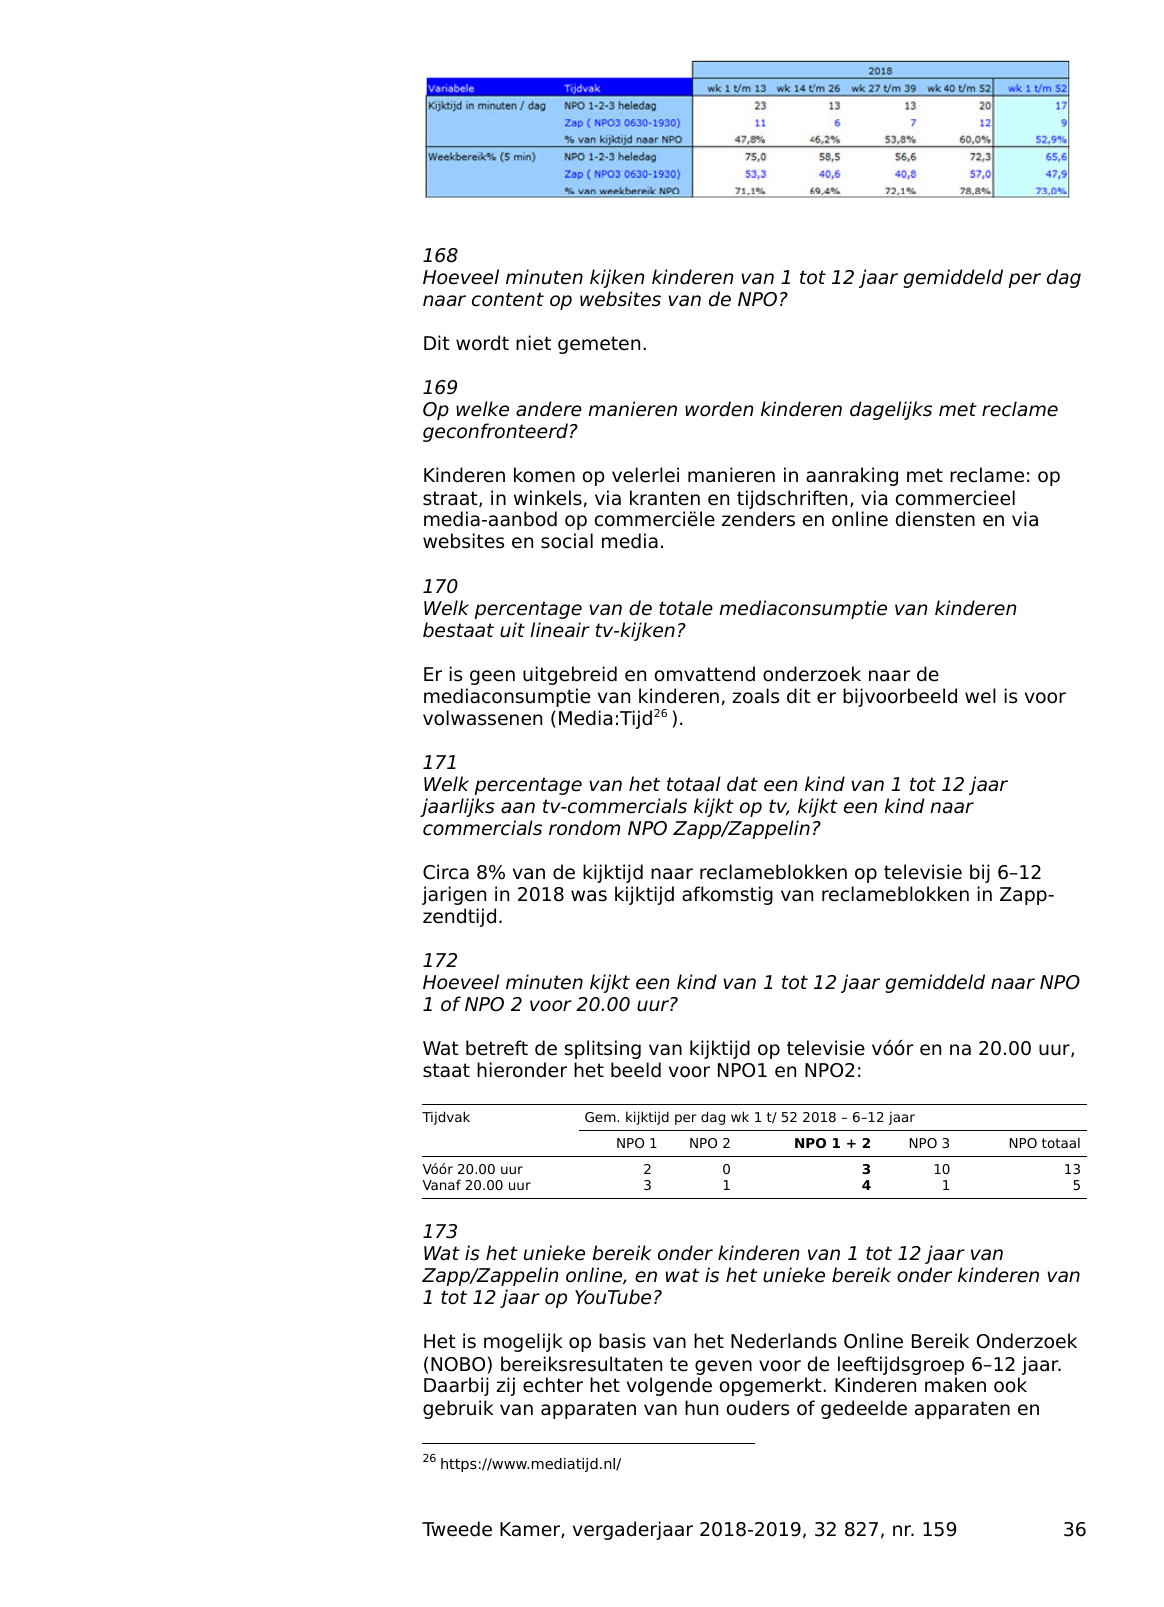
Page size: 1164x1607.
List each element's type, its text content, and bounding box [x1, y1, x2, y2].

table_cell NPO 1 + 2 [737, 1131, 877, 1156]
text Welk percentage van het totaal dat een kind van 1 tot 12 jaar jaarlijks aan tv-commercials kijkt op tv, kijkt een kind naar commercials rondom NPO Zapp/Zappelin? [422, 774, 1087, 840]
text Wat betreft de splitsing van kijktijd op televisie vóór en na 20.00 uur, staat hieronder het beeld voor NPO1 en NPO2: [422, 1038, 1087, 1082]
text 171 [422, 752, 1087, 774]
table_cell 13 [956, 1157, 1087, 1178]
text Welk percentage van de totale mediaconsumptie van kinderen bestaat uit lineair tv-kijken? [422, 597, 1087, 641]
text 168 [422, 245, 1087, 267]
table_cell NPO 3 [877, 1131, 956, 1156]
text Op welke andere manieren worden kinderen dagelijks met reclame geconfronteerd? [422, 399, 1087, 443]
text 170 [422, 576, 1087, 597]
text 172 [422, 950, 1087, 972]
text Er is geen uitgebreid en omvattend onderzoek naar de mediaconsumptie van kinderen, zoals dit er bijvoorbeeld wel is voor volwassenen (Media:Tijd). [422, 664, 1087, 729]
table_cell 3 [579, 1178, 657, 1198]
text Circa 8% van de kijktijd naar reclameblokken op televisie bij 6–12 jarigen in 2018 was kijktijd afkomstig van reclameblokken in Zapp-zendtijd. [422, 862, 1087, 928]
text https://www.mediatijd.nl/ [422, 1452, 1087, 1474]
picture [422, 59, 1072, 201]
text Hoeveel minuten kijkt een kind van 1 tot 12 jaar gemiddeld naar NPO 1 of NPO 2 voor 20.00 uur? [422, 972, 1087, 1016]
text Het is mogelijk op basis van het Nederlands Online Bereik Onderzoek (NOBO) bereiksresultaten te geven voor de leeftijdsgroep 6–12 jaar. Daarbij zij echter het volgende opgemerkt. Kinderen maken ook gebruik van apparaten van hun ouders of gedeelde apparaten en [422, 1331, 1087, 1419]
table_cell NPO 1 [579, 1131, 657, 1156]
table_cell 5 [956, 1178, 1087, 1198]
table_cell 1 [877, 1178, 956, 1198]
table_header Tijdvak [422, 1105, 578, 1156]
table_cell NPO 2 [658, 1131, 737, 1156]
text Dit wordt niet gemeten. [422, 333, 1087, 355]
table_cell 4 [737, 1178, 877, 1198]
table_cell 3 [737, 1157, 877, 1178]
table_header Gem. kijktijd per dag wk 1 t/ 52 2018 – 6–12 jaar [579, 1105, 1087, 1130]
text Kinderen komen op velerlei manieren in aanraking met reclame: op straat, in winkels, via kranten en tijdschriften, via commercieel media-aanbod op commerciële zenders en online diensten en via websites en social media. [422, 465, 1087, 553]
text 169 [422, 377, 1087, 399]
table_cell 1 [658, 1178, 737, 1198]
table_cell 2 [579, 1157, 657, 1178]
table_cell 0 [658, 1157, 737, 1178]
table_cell 10 [877, 1157, 956, 1178]
table_cell NPO totaal [956, 1131, 1087, 1156]
table_cell Vóór 20.00 uur [422, 1157, 578, 1178]
text 173 [422, 1221, 1087, 1243]
text Wat is het unieke bereik onder kinderen van 1 tot 12 jaar van Zapp/Zappelin online, en wat is het unieke bereik onder kinderen van 1 tot 12 jaar op YouTube? [422, 1243, 1087, 1309]
table_cell Vanaf 20.00 uur [422, 1178, 578, 1198]
text Hoeveel minuten kijken kinderen van 1 tot 12 jaar gemiddeld per dag naar content op websites van de NPO? [422, 267, 1087, 311]
